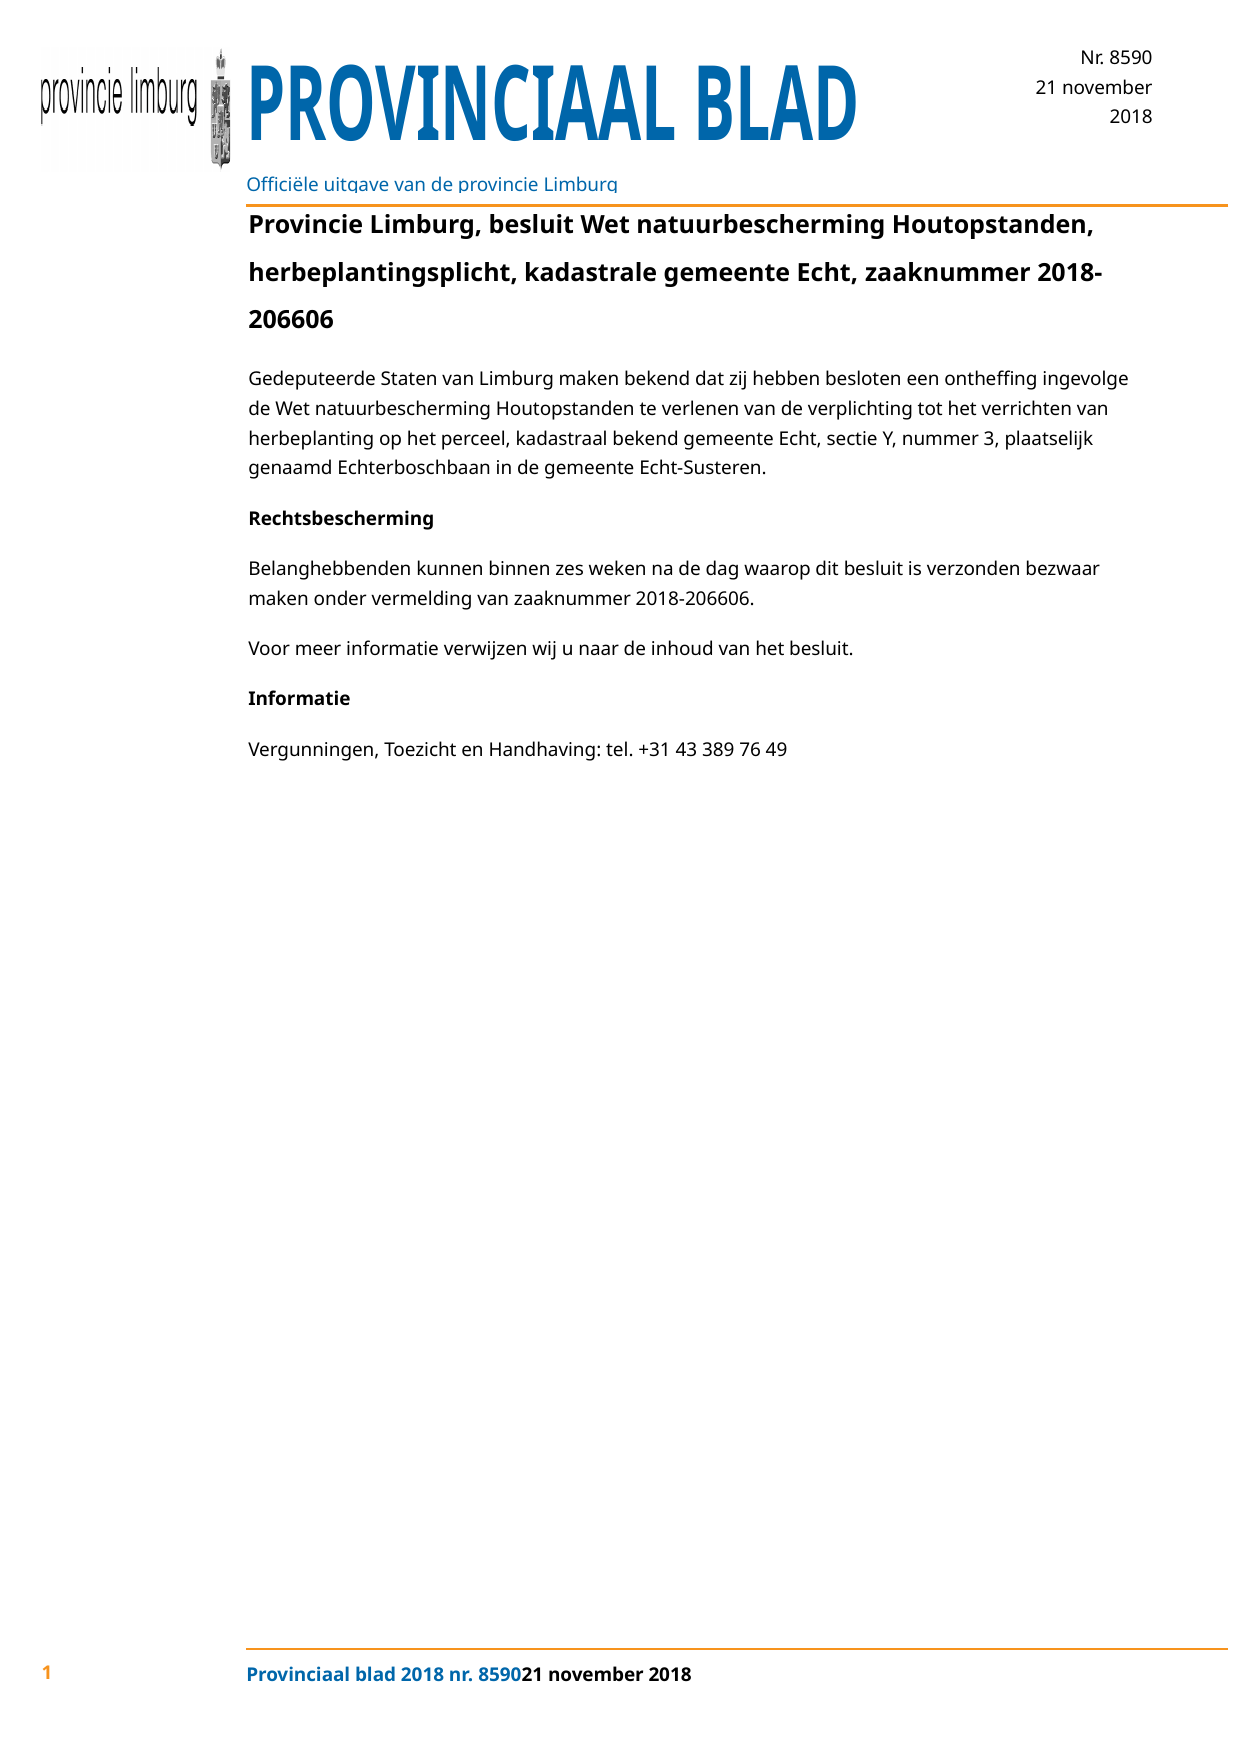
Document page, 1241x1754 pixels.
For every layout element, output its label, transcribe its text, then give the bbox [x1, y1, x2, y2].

text Informatie [248, 686, 1152, 711]
picture [41, 47, 231, 172]
text Voor meer informatie verwijzen wij u naar de inhoud van het besluit. [248, 635, 1152, 661]
text Belanghebbenden kunnen binnen zes weken na de dag waarop dit besluit is verzonden bezwaar maken onder vermelding van zaaknummer 2018-206606. [248, 555, 1152, 610]
text Rechtsbescherming [248, 505, 1152, 530]
text Vergunningen, Toezicht en Handhaving: tel. +31 43 389 76 49 [248, 736, 1152, 762]
text Gedeputeerde Staten van Limburg maken bekend dat zij hebben besloten een ontheffing ingevolge de Wet natuurbescherming Houtopstanden te verlenen van de verplichting tot het verrichten van herbeplanting op het perceel, kadastraal bekend gemeente Echt, sectie Y, nummer 3, plaatselijk genaamd Echterboschbaan in de gemeente Echt-Susteren. [248, 366, 1152, 480]
text Provincie Limburg, besluit Wet natuurbescherming Houtopstanden, herbeplantingsplicht, kadastrale gemeente Echt, zaaknummer 2018-206606 [248, 207, 1152, 336]
